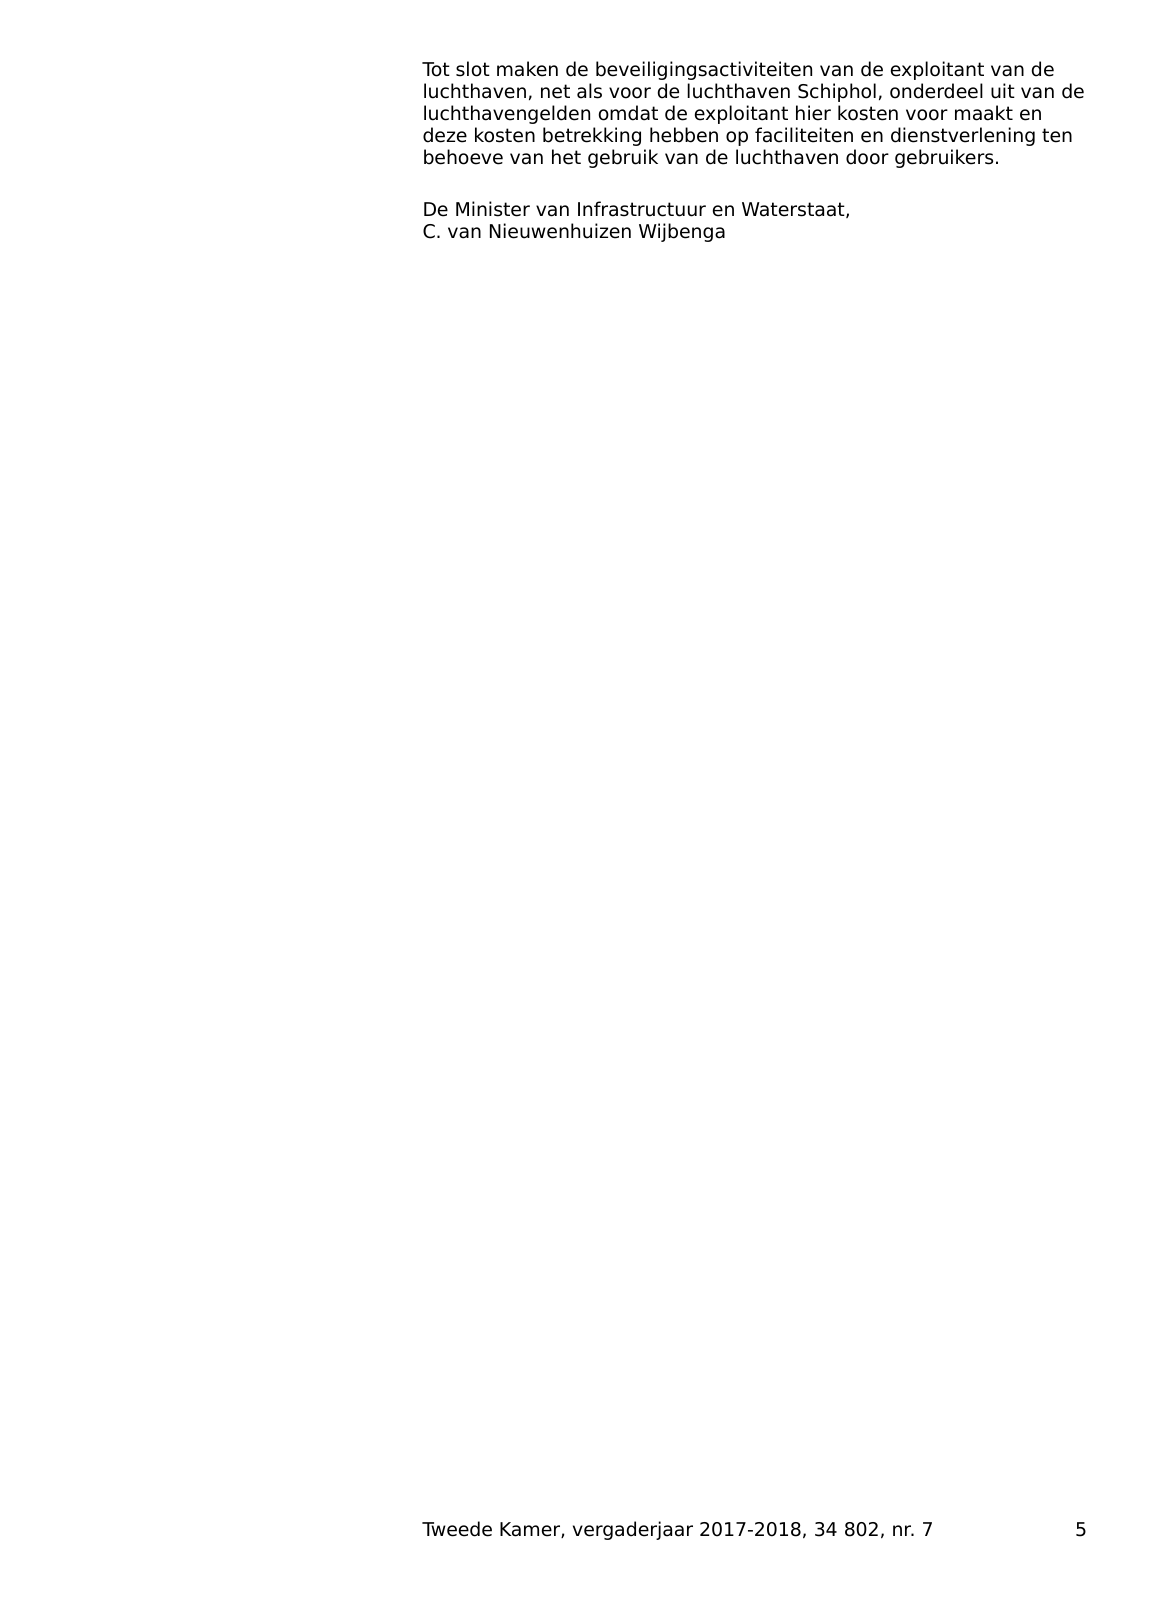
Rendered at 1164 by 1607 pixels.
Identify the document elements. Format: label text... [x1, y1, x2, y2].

text De Minister van Infrastructuur en Waterstaat, C. van Nieuwenhuizen Wijbenga [422, 199, 1087, 243]
text Tot slot maken de beveiligingsactiviteiten van de exploitant van de luchthaven, net als voor de luchthaven Schiphol, onderdeel uit van de luchthavengelden omdat de exploitant hier kosten voor maakt en deze kosten betrekking hebben op faciliteiten en dienstverlening ten behoeve van het gebruik van de luchthaven door gebruikers. [422, 59, 1087, 169]
